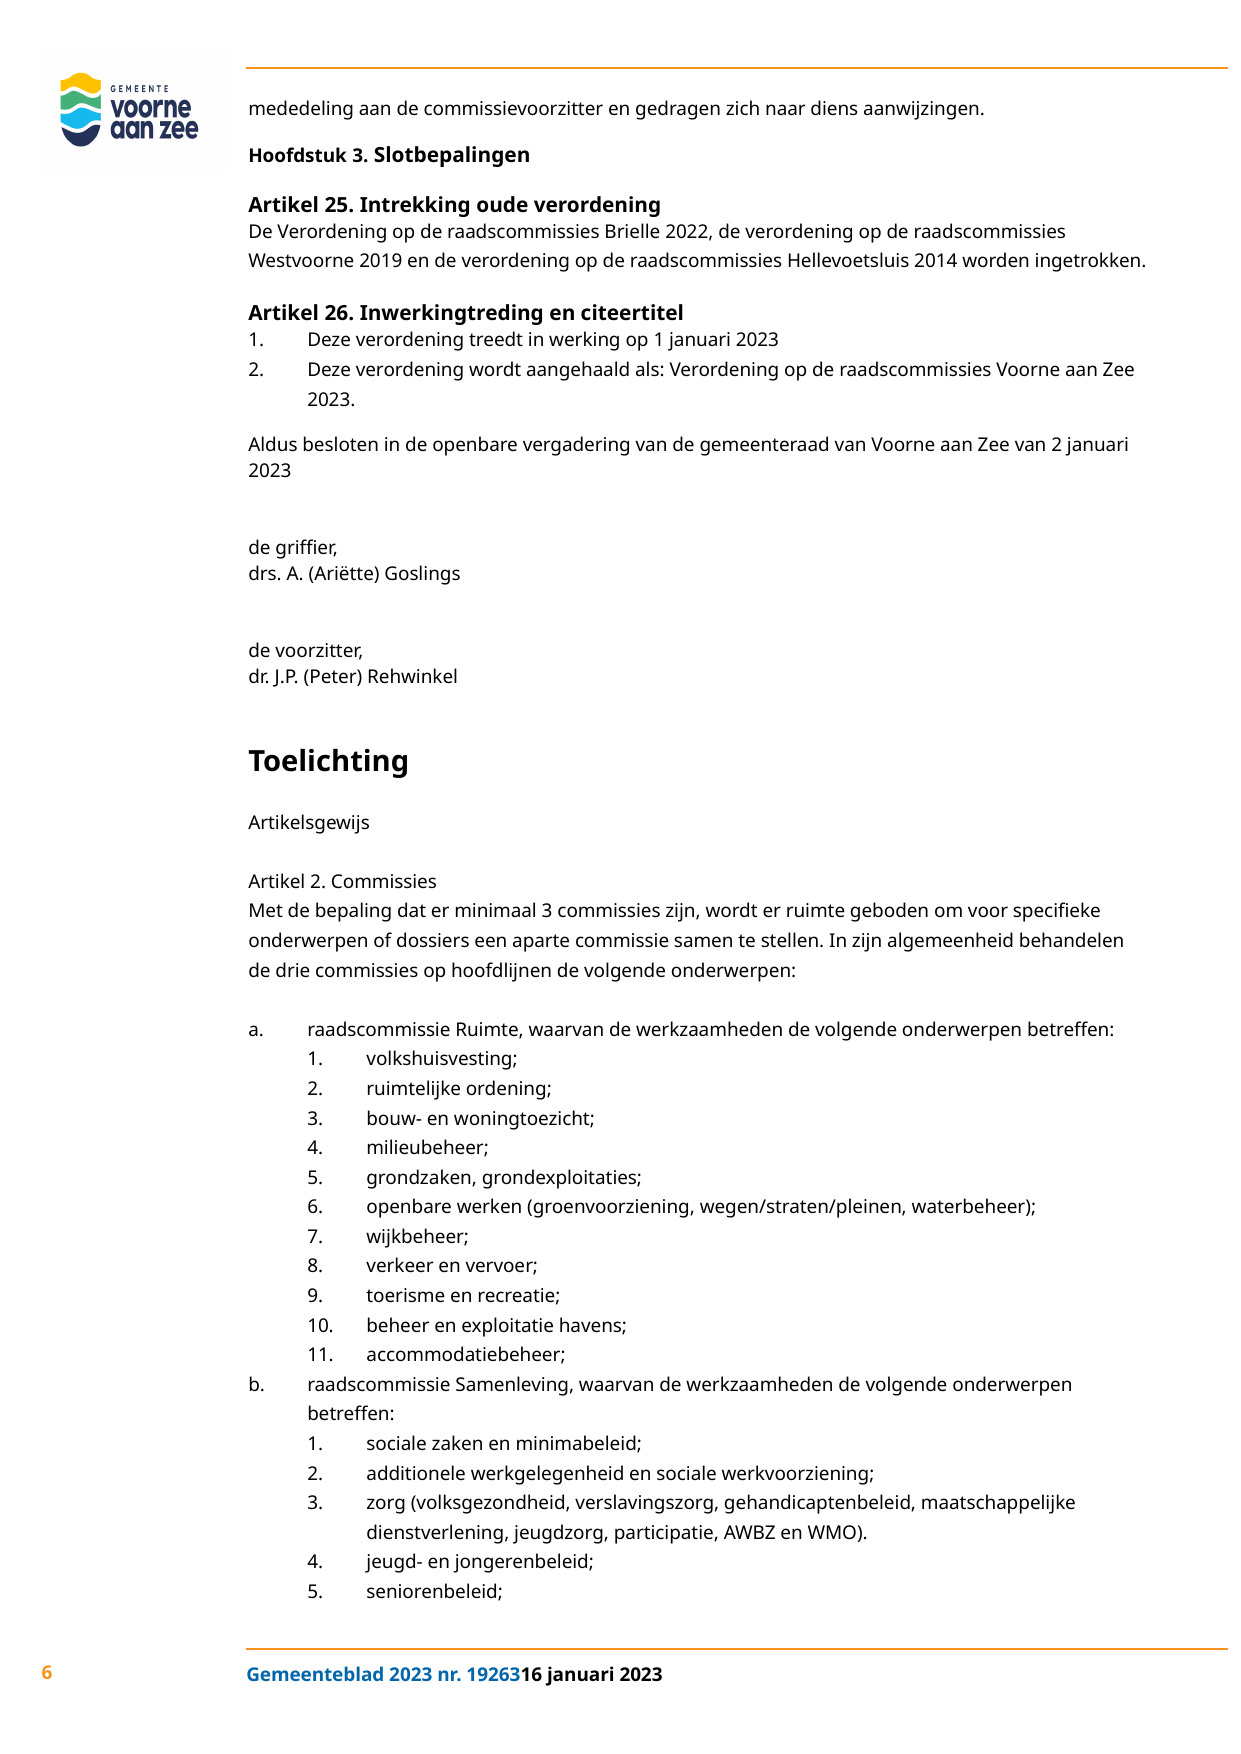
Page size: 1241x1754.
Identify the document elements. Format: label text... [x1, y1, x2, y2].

text Met de bepaling dat er minimaal 3 commissies zijn, wordt er ruimte geboden om voor specifieke onderwerpen of dossiers een aparte commissie samen te stellen. In zijn algemeenheid behandelen de drie commissies op hoofdlijnen de volgende onderwerpen: [248, 898, 1152, 983]
text De Verordening op de raadscommissies Brielle 2022, de verordening op de raadscommissies Westvoorne 2019 en de verordening op de raadscommissies Hellevoetsluis 2014 worden ingetrokken. [248, 218, 1152, 273]
list beheer en exploitatie havens; [307, 1312, 1152, 1338]
text Aldus besloten in de openbare vergadering van de gemeenteraad van Voorne aan Zee van 2 januari 2023 [248, 431, 1152, 483]
list raadscommissie Ruimte, waarvan de werkzaamheden de volgende onderwerpen betreffen: [248, 1016, 1152, 1042]
text Artikel 25. Intrekking oude verordening [248, 190, 1152, 218]
list Deze verordening wordt aangehaald als: Verordening op de raadscommissies Voorne aan Zee 2023. [248, 356, 1152, 411]
picture [41, 47, 231, 172]
text Artikelsgewijs [248, 809, 1152, 835]
list additionele werkgelegenheid en sociale werkvoorziening; [307, 1460, 1152, 1486]
list bouw- en woningtoezicht; [307, 1105, 1152, 1131]
text Toelichting [248, 740, 1152, 780]
text mededeling aan de commissievoorzitter en gedragen zich naar diens aanwijzingen. [248, 95, 1152, 121]
text Artikel 26. Inwerkingtreding en citeertitel [248, 298, 1152, 327]
text de voorzitter, [248, 637, 1152, 663]
text de griffier, [248, 534, 1152, 560]
list zorg (volksgezondheid, verslavingszorg, gehandicaptenbeleid, maatschappelijke dienstverlening, jeugdzorg, participatie, AWBZ en WMO). [307, 1489, 1152, 1545]
text Artikel 2. Commissies [248, 868, 1152, 894]
list ruimtelijke ordening; [307, 1075, 1152, 1101]
list sociale zaken en minimabeleid; [307, 1430, 1152, 1456]
list volkshuisvesting; [307, 1046, 1152, 1071]
list openbare werken (groenvoorziening, wegen/straten/pleinen, waterbeheer); [307, 1193, 1152, 1219]
text dr. J.P. (Peter) Rehwinkel [248, 663, 1152, 689]
list accommodatiebeheer; [307, 1341, 1152, 1367]
list Deze verordening treedt in werking op 1 januari 2023 [248, 327, 1152, 352]
list milieubeheer; [307, 1134, 1152, 1160]
text drs. A. (Ariëtte) Goslings [248, 560, 1152, 586]
list seniorenbeleid; [307, 1578, 1152, 1604]
text Hoofdstuk 3. Slotbepalingen [248, 140, 1152, 169]
list toerisme en recreatie; [307, 1282, 1152, 1308]
list raadscommissie Samenleving, waarvan de werkzaamheden de volgende onderwerpen betreffen: [248, 1371, 1152, 1426]
list grondzaken, grondexploitaties; [307, 1164, 1152, 1190]
list wijkbeheer; [307, 1223, 1152, 1249]
list verkeer en vervoer; [307, 1253, 1152, 1278]
list jeugd- en jongerenbeleid; [307, 1548, 1152, 1574]
